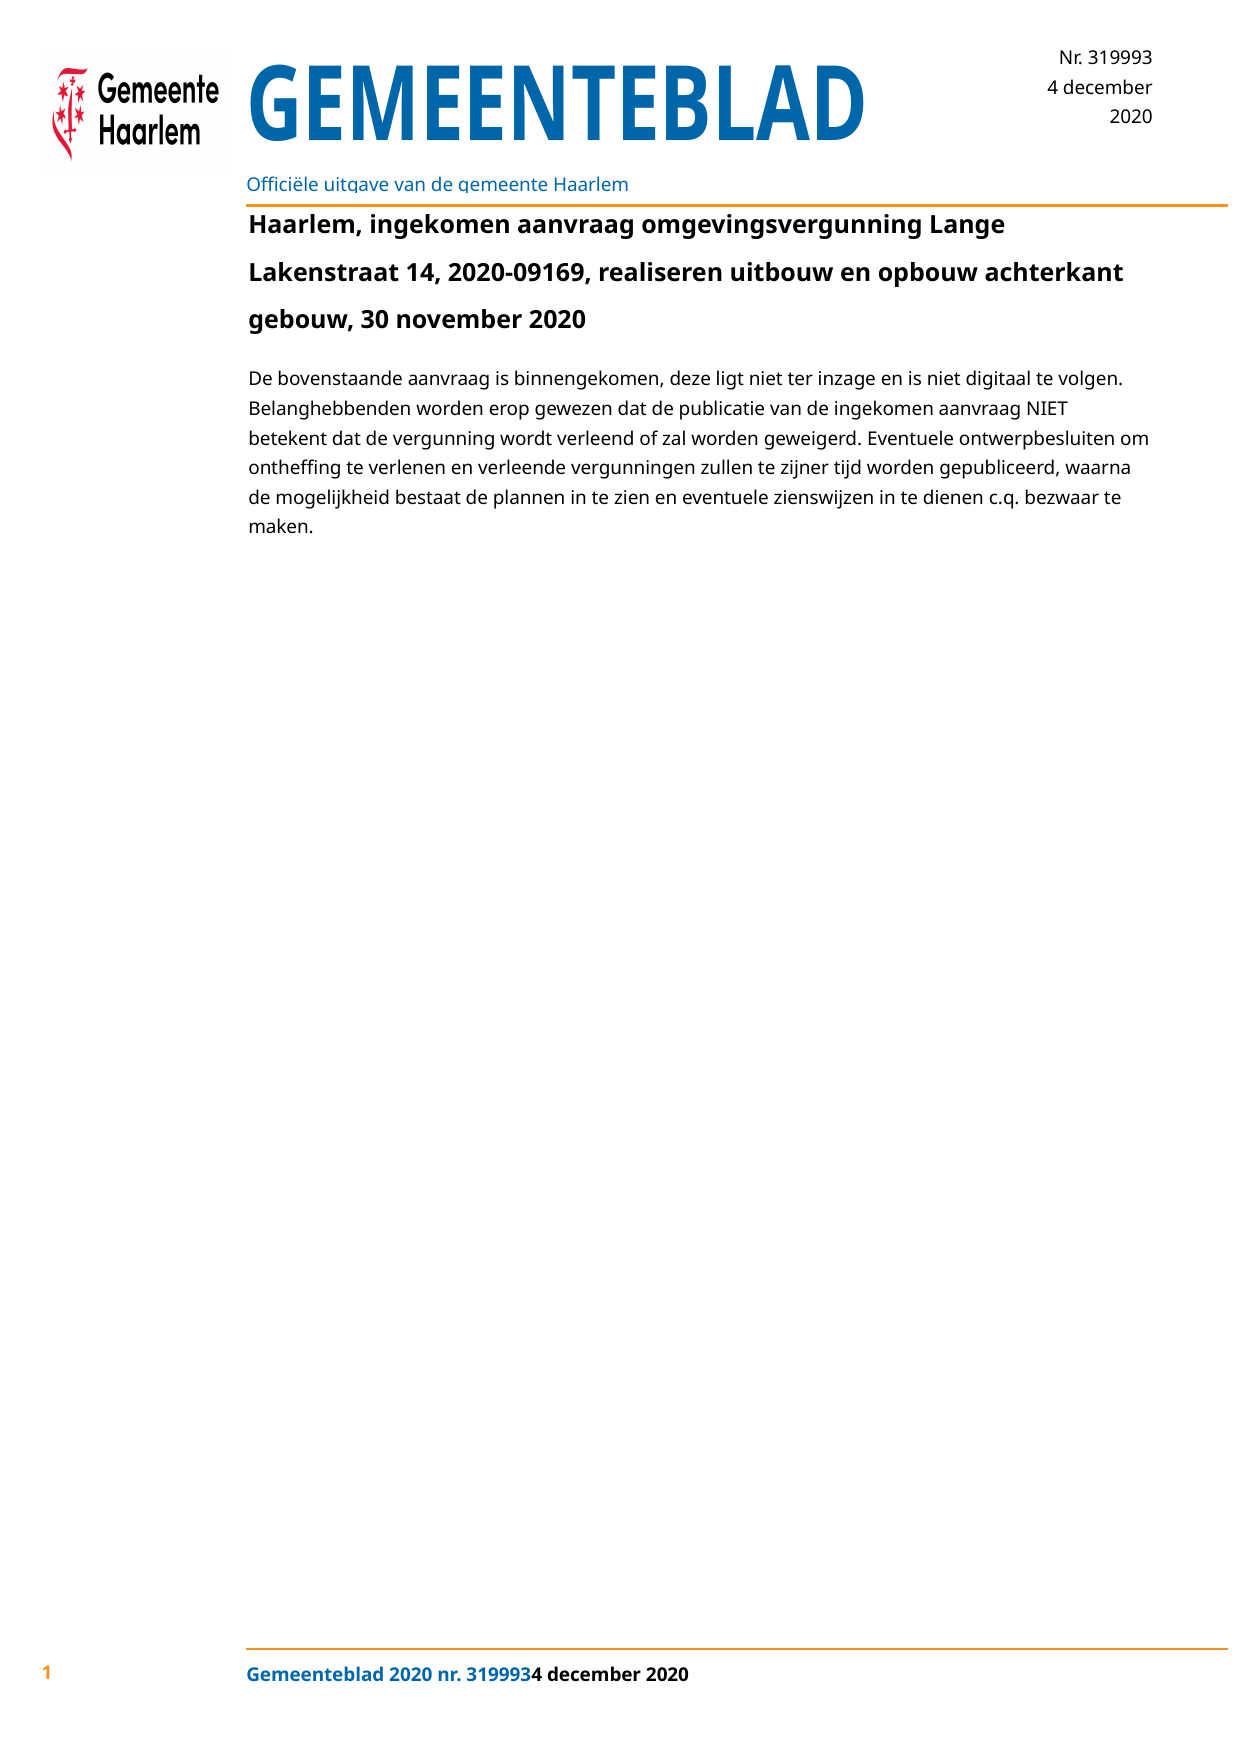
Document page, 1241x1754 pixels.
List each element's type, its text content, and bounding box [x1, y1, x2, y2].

text Haarlem, ingekomen aanvraag omgevingsvergunning Lange Lakenstraat 14, 2020-09169, realiseren uitbouw en opbouw achterkant gebouw, 30 november 2020 [248, 207, 1152, 336]
picture [41, 47, 231, 172]
text De bovenstaande aanvraag is binnengekomen, deze ligt niet ter inzage en is niet digitaal te volgen. Belanghebbenden worden erop gewezen dat de publicatie van de ingekomen aanvraag NIET betekent dat de vergunning wordt verleend of zal worden geweigerd. Eventuele ontwerpbesluiten om ontheffing te verlenen en verleende vergunningen zullen te zijner tijd worden gepubliceerd, waarna de mogelijkheid bestaat de plannen in te zien en eventuele zienswijzen in te dienen c.q. bezwaar te maken. [248, 366, 1152, 539]
